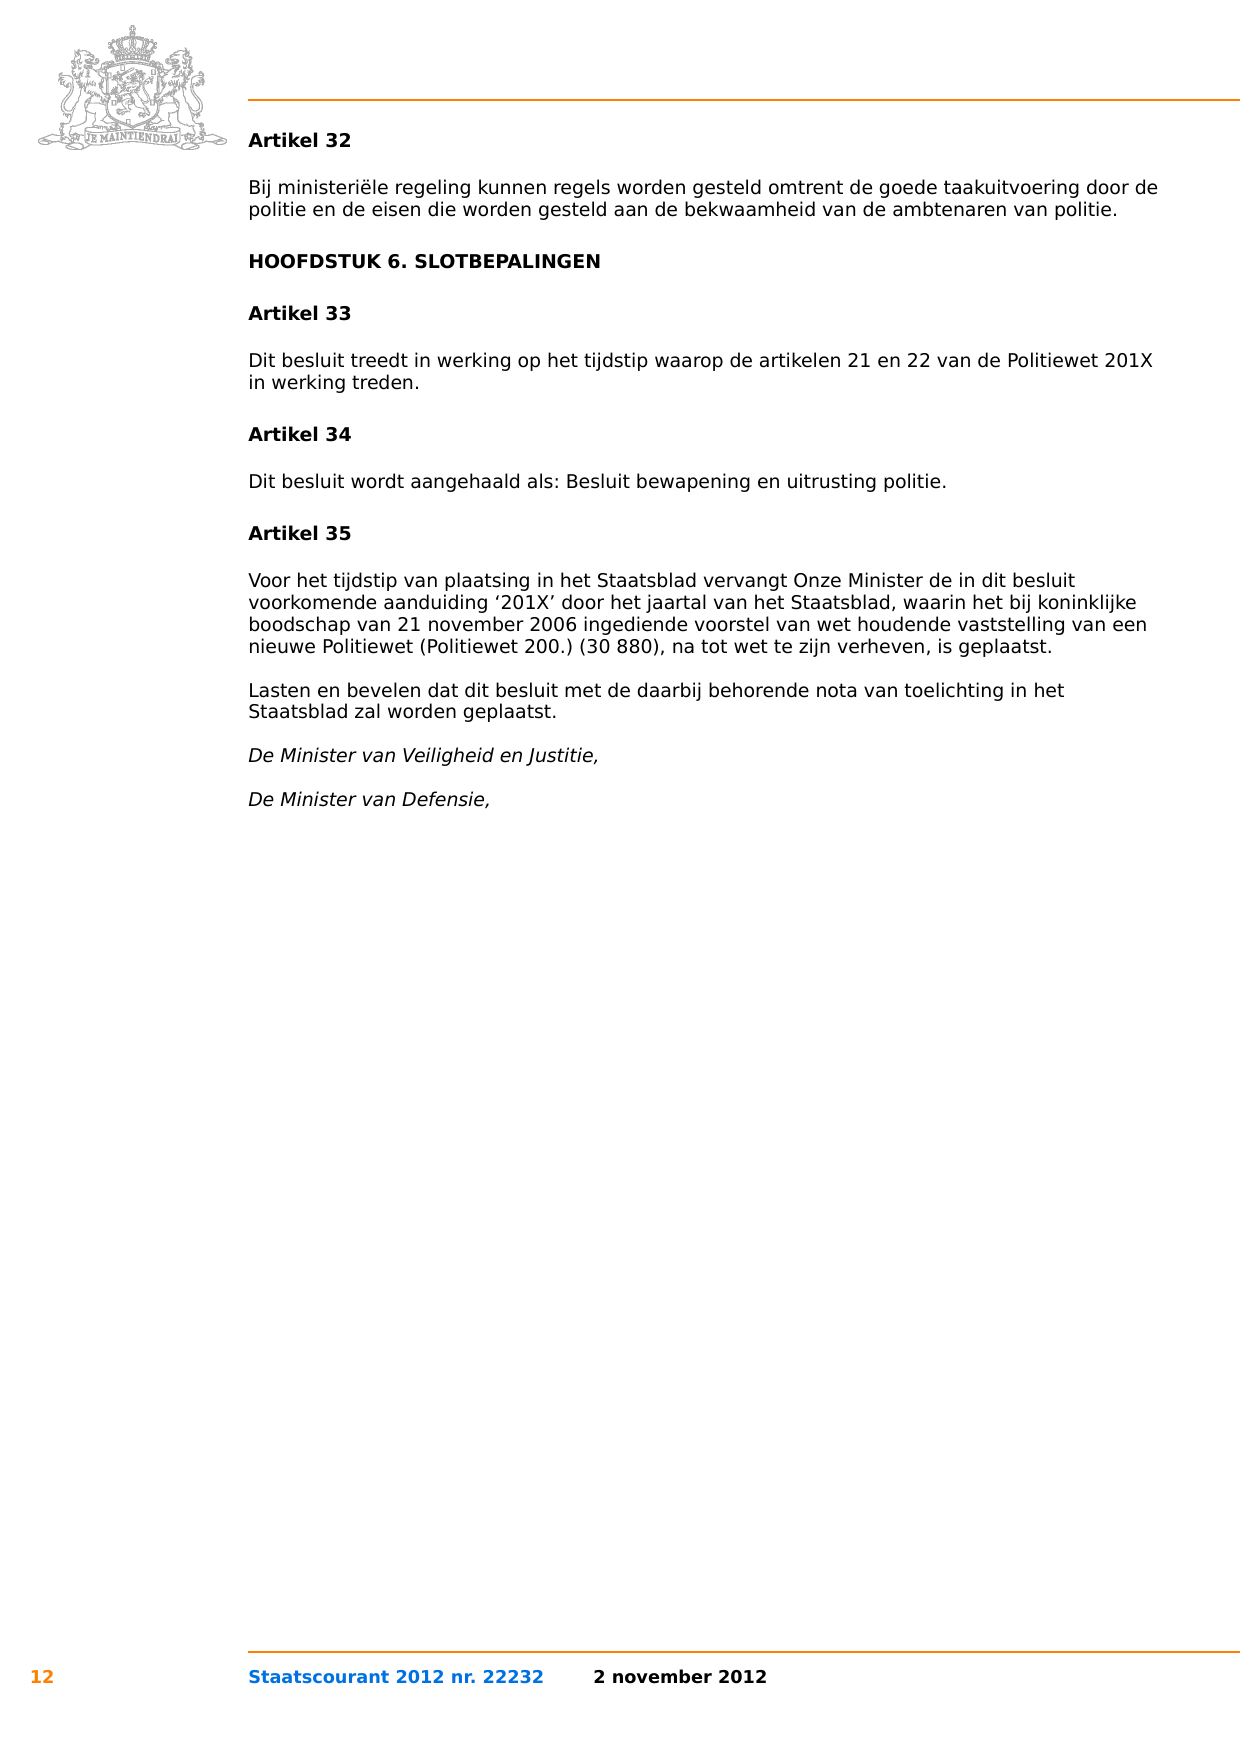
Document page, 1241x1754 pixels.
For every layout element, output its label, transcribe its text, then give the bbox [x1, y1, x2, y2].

subtitle HOOFDSTUK 6. SLOTBEPALINGEN [248, 251, 1163, 273]
subtitle Artikel 34 [248, 424, 1163, 446]
text Dit besluit wordt aangehaald als: Besluit bewapening en uitrusting politie. [248, 471, 1163, 493]
subtitle Artikel 32 [248, 130, 1163, 152]
subtitle Artikel 35 [248, 523, 1163, 545]
text De Minister van Defensie, [248, 789, 1163, 811]
picture [38, 25, 227, 150]
text Dit besluit treedt in werking op het tijdstip waarop de artikelen 21 en 22 van de Politiewet 201X in werking treden. [248, 350, 1163, 394]
text Bij ministeriële regeling kunnen regels worden gesteld omtrent de goede taakuitvoering door de politie en de eisen die worden gesteld aan de bekwaamheid van de ambtenaren van politie. [248, 177, 1163, 221]
text Lasten en bevelen dat dit besluit met de daarbij behorende nota van toelichting in het Staatsblad zal worden geplaatst. [248, 679, 1163, 723]
text De Minister van Veiligheid en Justitie, [248, 745, 1163, 767]
subtitle Artikel 33 [248, 303, 1163, 325]
text Voor het tijdstip van plaatsing in het Staatsblad vervangt Onze Minister de in dit besluit voorkomende aanduiding ‘201X’ door het jaartal van het Staatsblad, waarin het bij koninklijke boodschap van 21 november 2006 ingediende voorstel van wet houdende vaststelling van een nieuwe Politiewet (Politiewet 200.) (30 880), na tot wet te zijn verheven, is geplaatst. [248, 570, 1163, 658]
